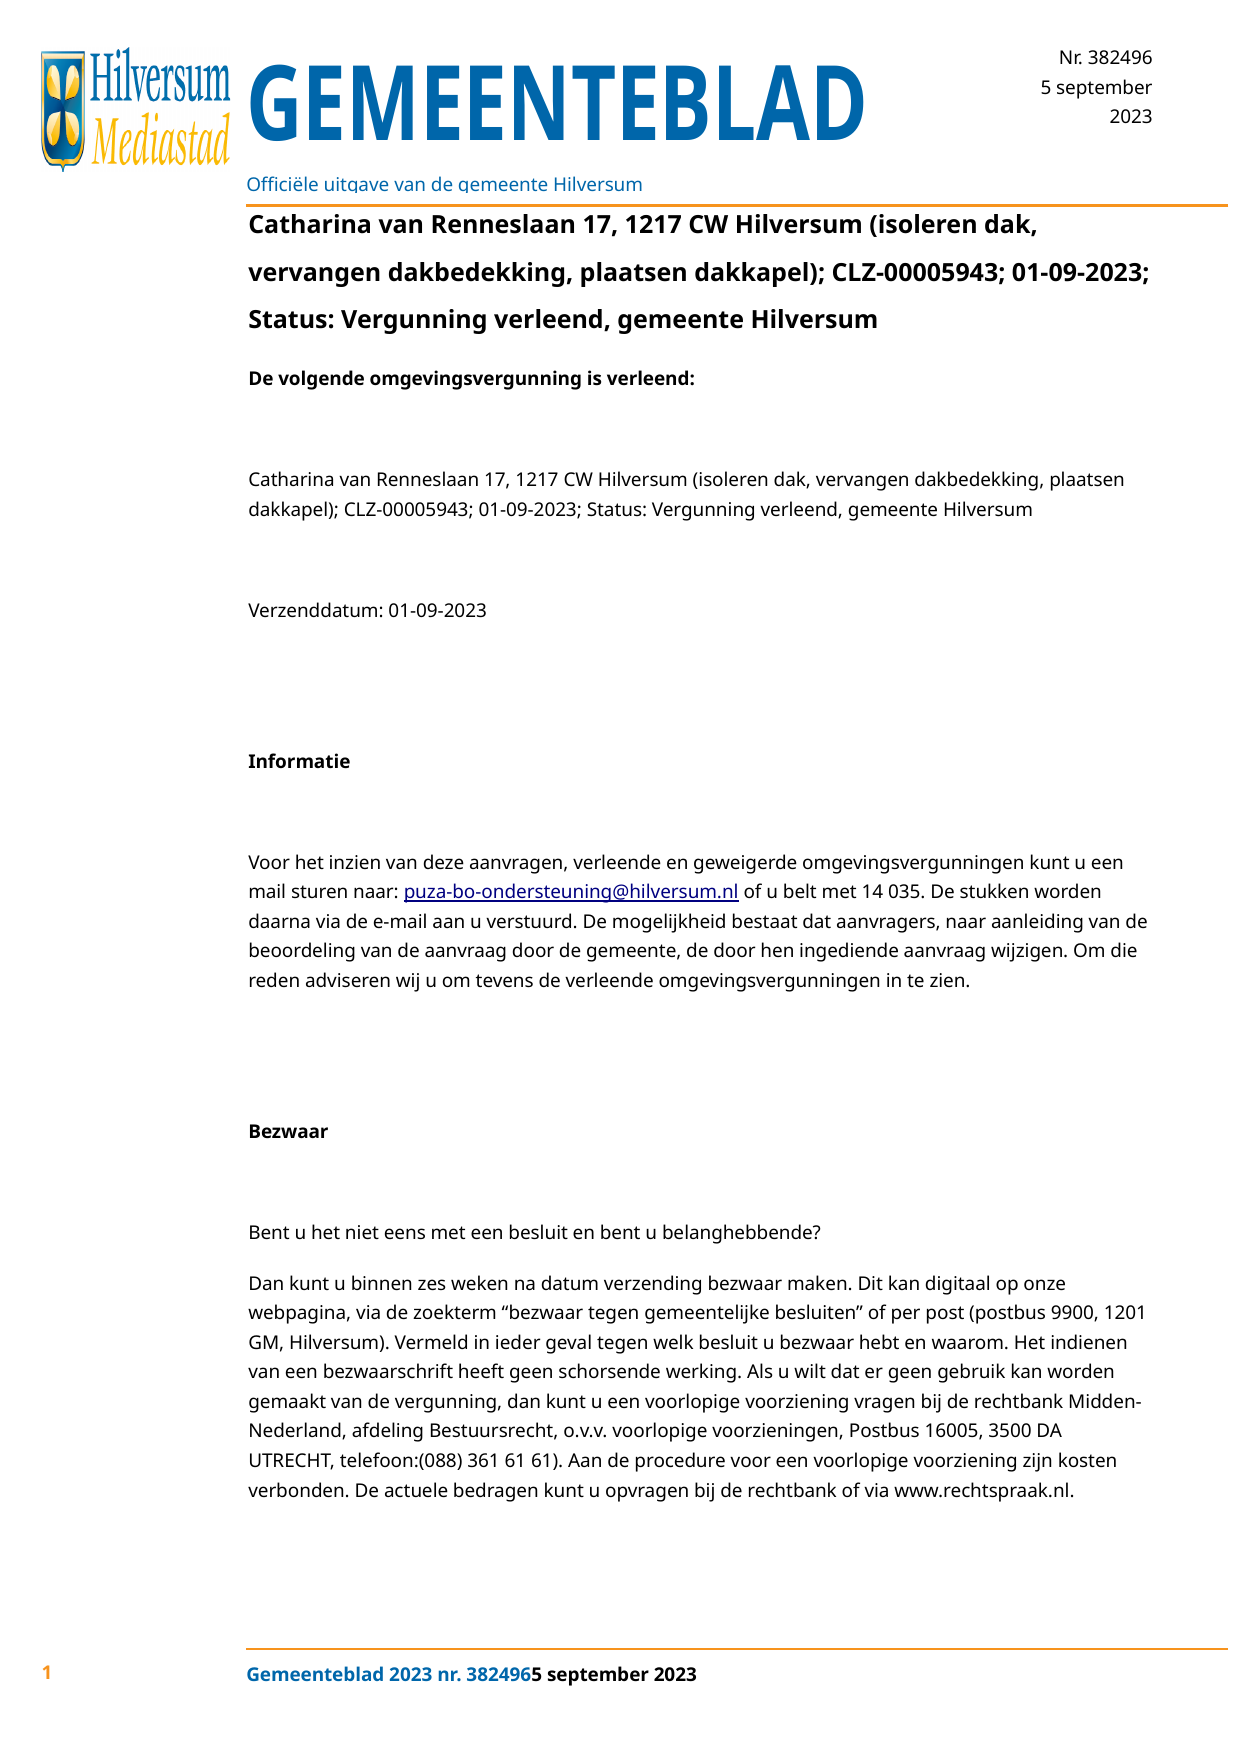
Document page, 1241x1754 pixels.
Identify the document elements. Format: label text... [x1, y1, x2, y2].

text De volgende omgevingsvergunning is verleend: [248, 366, 1152, 391]
text Catharina van Renneslaan 17, 1217 CW Hilversum (isoleren dak, vervangen dakbedekking, plaatsen dakkapel); CLZ-00005943; 01-09-2023; Status: Vergunning verleend, gemeente Hilversum [248, 466, 1152, 522]
text Verzenddatum: 01-09-2023 [248, 597, 1152, 622]
text Bezwaar [248, 1118, 1152, 1144]
text Dan kunt u binnen zes weken na datum verzending bezwaar maken. Dit kan digitaal op onze webpagina, via de zoekterm “bezwaar tegen gemeentelijke besluiten” of per post (postbus 9900, 1201 GM, Hilversum). Vermeld in ieder geval tegen welk besluit u bezwaar hebt en waarom. Het indienen van een bezwaarschrift heeft geen schorsende werking. Als u wilt dat er geen gebruik kan worden gemaakt van de vergunning, dan kunt u een voorlopige voorziening vragen bij de rechtbank Midden-Nederland, afdeling Bestuursrecht, o.v.v. voorlopige voorzieningen, Postbus 16005, 3500 DA UTRECHT, telefoon:(088) 361 61 61). Aan de procedure voor een voorlopige voorziening zijn kosten verbonden. De actuele bedragen kunt u opvragen bij de rechtbank of via www.rechtspraak.nl. [248, 1270, 1152, 1502]
picture [41, 47, 231, 172]
text Informatie [248, 748, 1152, 774]
text Voor het inzien van deze aanvragen, verleende en geweigerde omgevingsvergunningen kunt u een mail sturen naar: puza-bo-ondersteuning@hilversum.nl of u belt met 14 035. De stukken worden daarna via de e-mail aan u verstuurd. De mogelijkheid bestaat dat aanvragers, naar aanleiding van de beoordeling van de aanvraag door de gemeente, de door hen ingediende aanvraag wijzigen. Om die reden adviseren wij u om tevens de verleende omgevingsvergunningen in te zien. [248, 849, 1152, 993]
text Catharina van Renneslaan 17, 1217 CW Hilversum (isoleren dak, vervangen dakbedekking, plaatsen dakkapel); CLZ-00005943; 01-09-2023; Status: Vergunning verleend, gemeente Hilversum [248, 207, 1152, 336]
text Bent u het niet eens met een besluit en bent u belanghebbende? [248, 1219, 1152, 1245]
